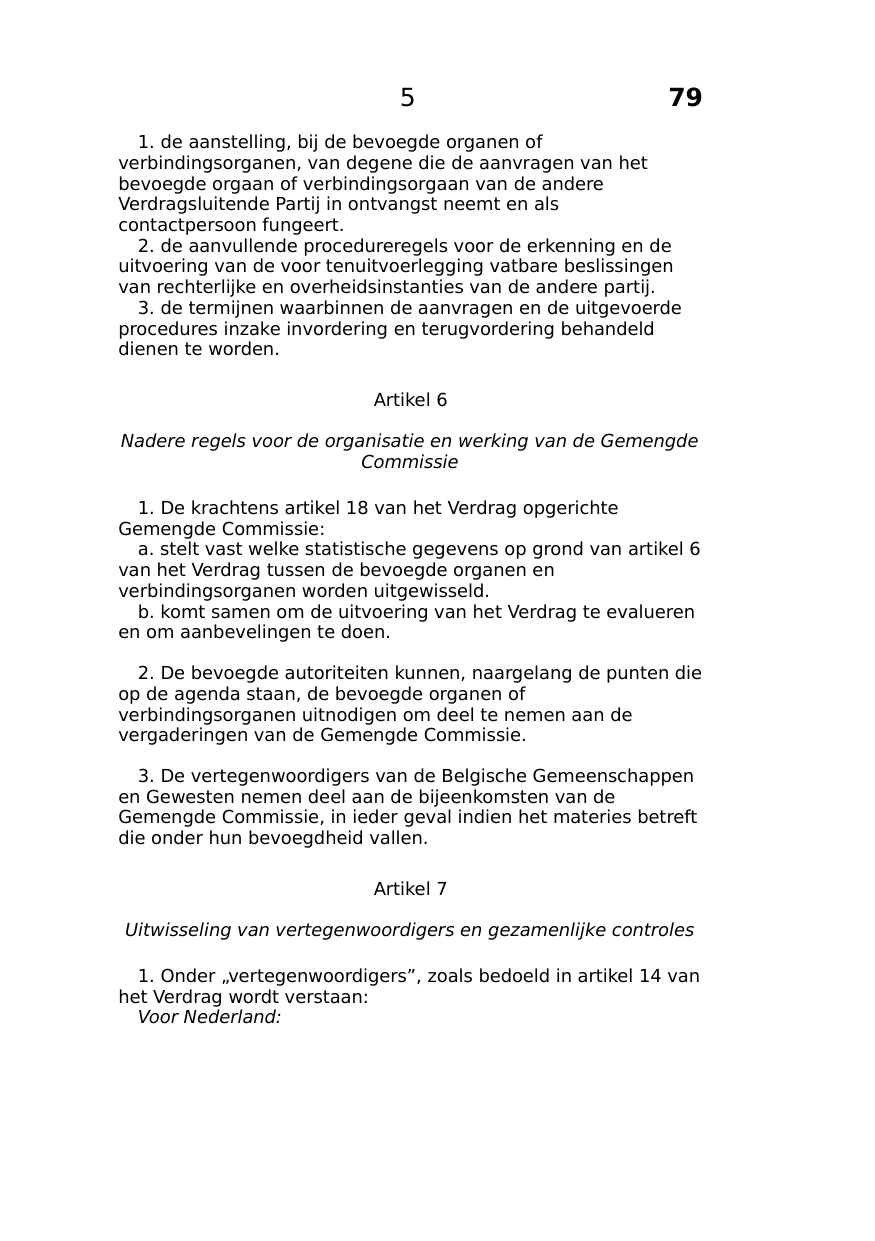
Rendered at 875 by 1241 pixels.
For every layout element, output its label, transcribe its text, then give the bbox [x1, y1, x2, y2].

text a. stelt vast welke statistische gegevens op grond van artikel 6 van het Verdrag tussen de bevoegde organen en verbindingsorganen worden uitgewisseld. [118, 539, 703, 601]
text b. komt samen om de uitvoering van het Verdrag te evalueren en om aanbevelingen te doen. [118, 601, 703, 643]
text 1. Onder „vertegenwoordigers”, zoals bedoeld in artikel 14 van het Verdrag wordt verstaan: [118, 966, 703, 1007]
subtitle Artikel 6 Nadere regels voor de organisatie en werking van de Gemengde Commissie [118, 390, 703, 473]
text 1. de aanstelling, bij de bevoegde organen of verbindingsorganen, van degene die de aanvragen van het bevoegde orgaan of verbindingsorgaan van de andere Verdragsluitende Partij in ontvangst neemt en als contactpersoon fungeert. [118, 132, 703, 236]
subtitle Artikel 7 Uitwisseling van vertegenwoordigers en gezamenlijke controles [118, 879, 703, 941]
text 2. de aanvullende procedureregels voor de erkenning en de uitvoering van de voor tenuitvoerlegging vatbare beslissingen van rechterlijke en overheidsinstanties van de andere partij. [118, 236, 703, 298]
text 2. De bevoegde autoriteiten kunnen, naargelang de punten die op de agenda staan, de bevoegde organen of verbindingsorganen uitnodigen om deel te nemen aan de vergaderingen van de Gemengde Commissie. [118, 663, 703, 746]
text 3. De vertegenwoordigers van de Belgische Gemeenschappen en Gewesten nemen deel aan de bijeenkomsten van de Gemengde Commissie, in ieder geval indien het materies betreft die onder hun bevoegdheid vallen. [118, 766, 703, 849]
text 3. de termijnen waarbinnen de aanvragen en de uitgevoerde procedures inzake invordering en terugvordering behandeld dienen te worden. [118, 298, 703, 360]
text 1. De krachtens artikel 18 van het Verdrag opgerichte Gemengde Commissie: [118, 498, 703, 539]
text Voor Nederland: [118, 1007, 703, 1028]
